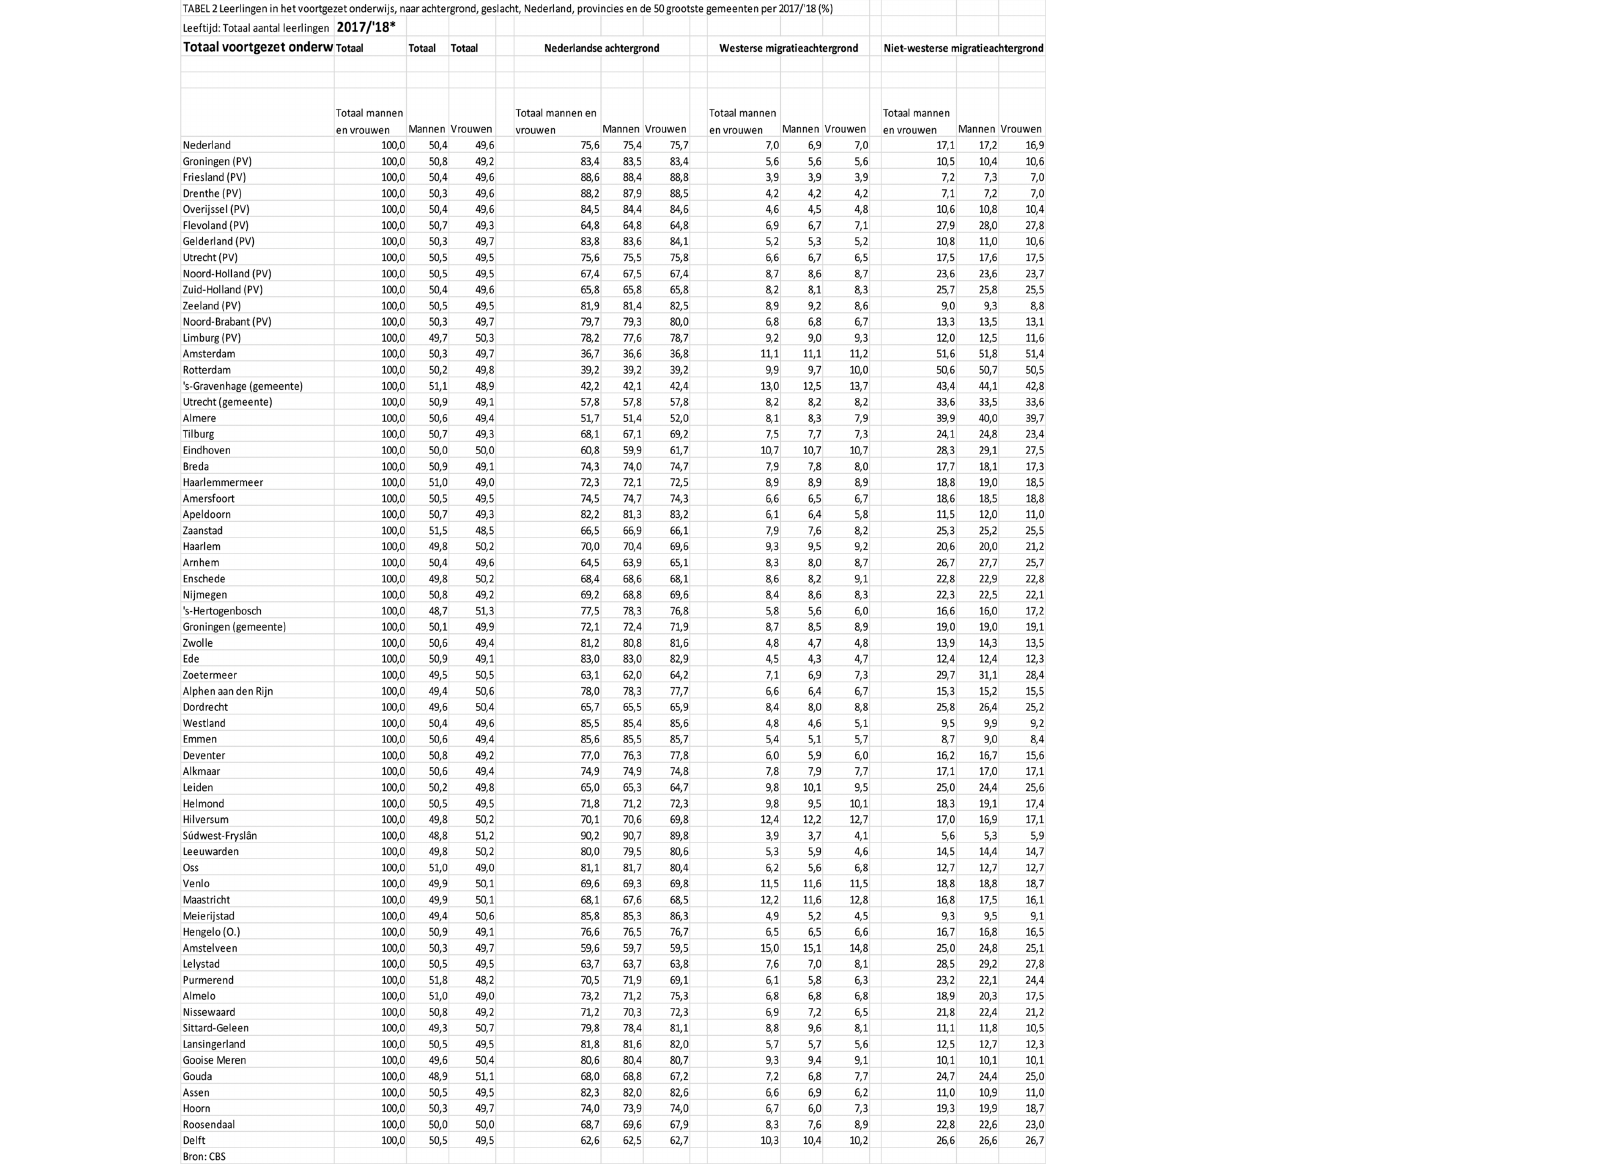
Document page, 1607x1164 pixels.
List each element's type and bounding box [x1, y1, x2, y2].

picture [180, 0, 1046, 1164]
